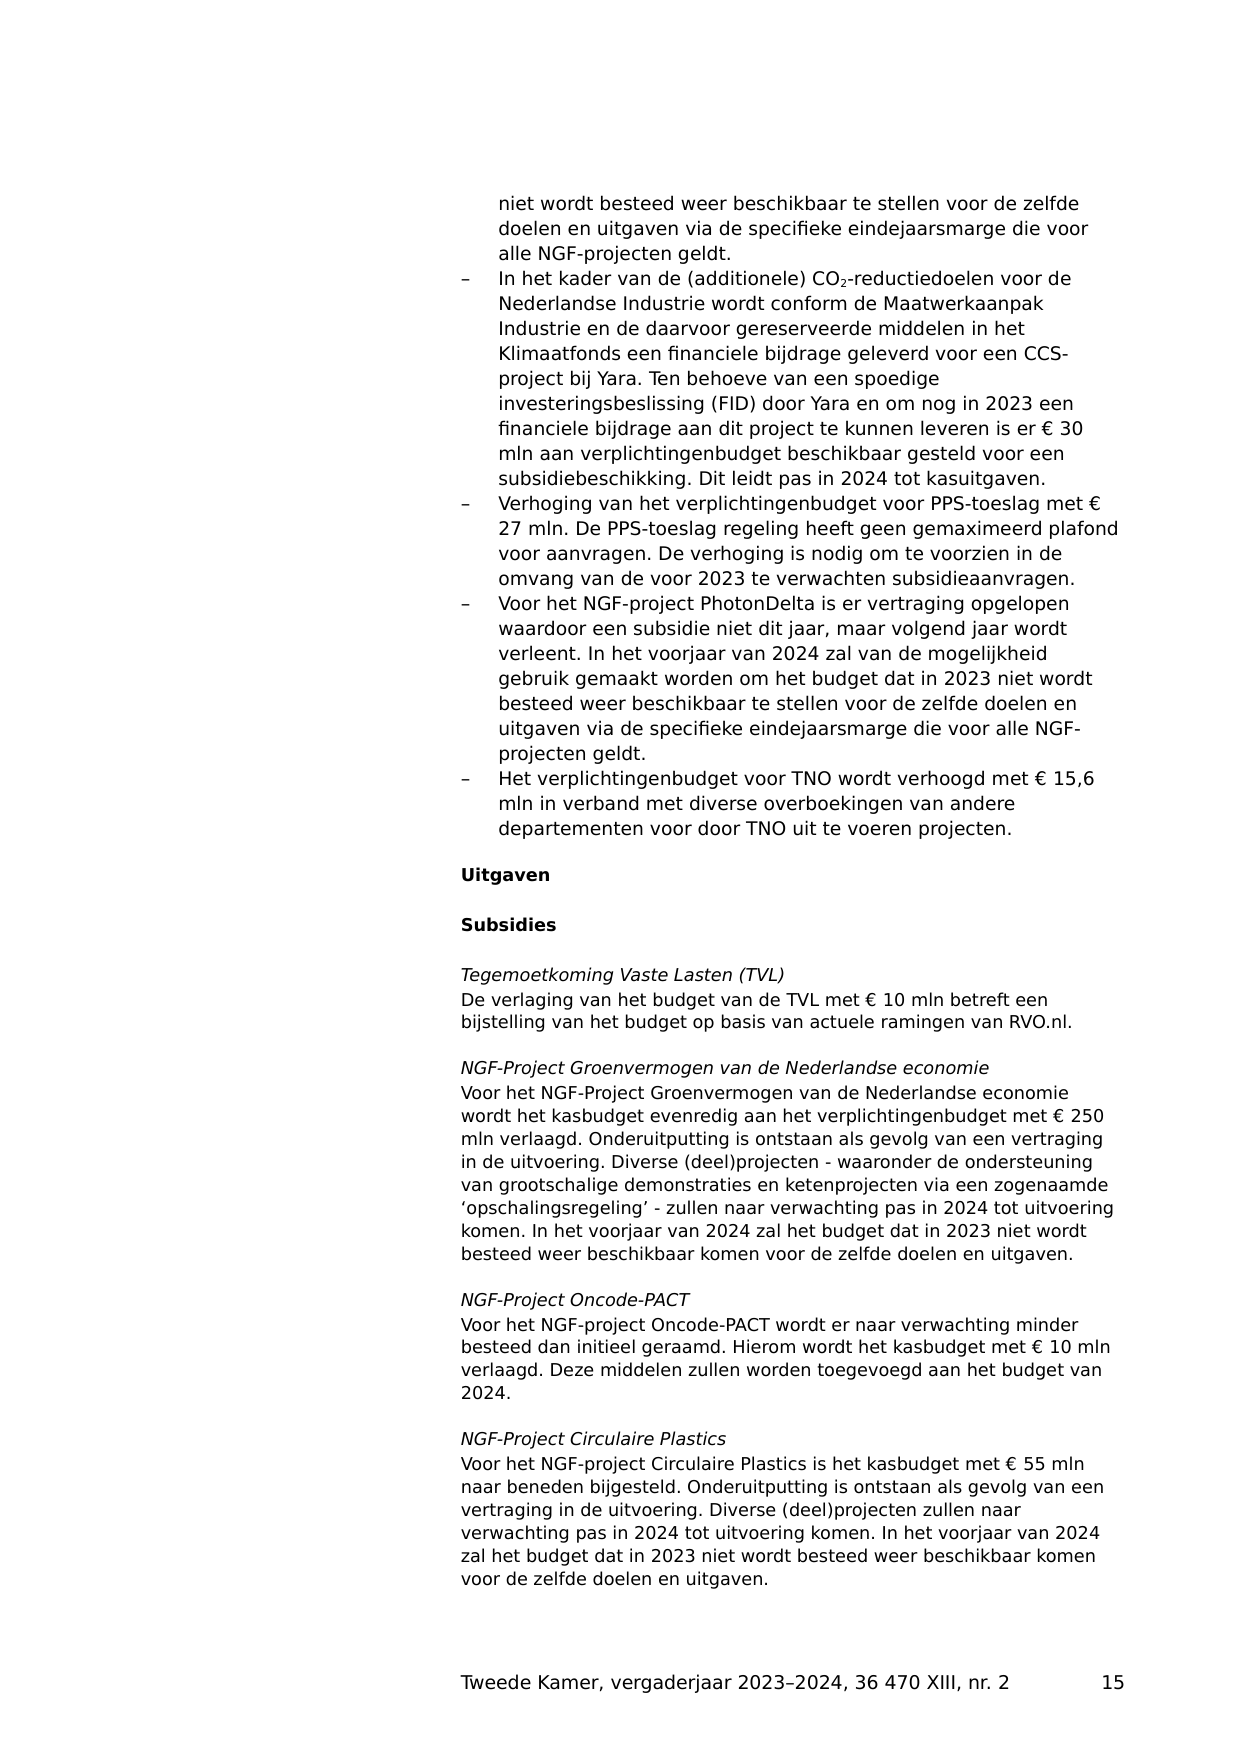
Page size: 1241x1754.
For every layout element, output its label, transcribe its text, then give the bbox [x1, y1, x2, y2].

list niet wordt besteed weer beschikbaar te stellen voor de zelfde doelen en uitgaven via de specifieke eindejaarsmarge die voor alle NGF-projecten geldt. [461, 191, 1125, 266]
text Voor het NGF-project Circulaire Plastics is het kasbudget met € 55 mln naar beneden bijgesteld. Onderuitputting is ontstaan als gevolg van een vertraging in de uitvoering. Diverse (deel)projecten zullen naar verwachting pas in 2024 tot uitvoering komen. In het voorjaar van 2024 zal het budget dat in 2023 niet wordt besteed weer beschikbaar komen voor de zelfde doelen en uitgaven. [461, 1452, 1125, 1590]
list Het verplichtingenbudget voor TNO wordt verhoogd met € 15,6 mln in verband met diverse overboekingen van andere departementen voor door TNO uit te voeren projecten. [461, 766, 1125, 841]
list Voor het NGF-project PhotonDelta is er vertraging opgelopen waardoor een subsidie niet dit jaar, maar volgend jaar wordt verleent. In het voorjaar van 2024 zal van de mogelijkheid gebruik gemaakt worden om het budget dat in 2023 niet wordt besteed weer beschikbaar te stellen voor de zelfde doelen en uitgaven via de specifieke eindejaarsmarge die voor alle NGF-projecten geldt. [461, 591, 1125, 766]
text Subsidies [461, 913, 1125, 936]
list Verhoging van het verplichtingenbudget voor PPS-toeslag met € 27 mln. De PPS-toeslag regeling heeft geen gemaximeerd plafond voor aanvragen. De verhoging is nodig om te voorzien in de omvang van de voor 2023 te verwachten subsidieaanvragen. [461, 491, 1125, 591]
text De verlaging van het budget van de TVL met € 10 mln betreft een bijstelling van het budget op basis van actuele ramingen van RVO.nl. [461, 988, 1125, 1033]
text Uitgaven [461, 863, 1125, 886]
text Voor het NGF-Project Groenvermogen van de Nederlandse economie wordt het kasbudget evenredig aan het verplichtingenbudget met € 250 mln verlaagd. Onderuitputting is ontstaan als gevolg van een vertraging in de uitvoering. Diverse (deel)projecten - waaronder de ondersteuning van grootschalige demonstraties en ketenprojecten via een zogenaamde ‘opschalingsregeling’ - zullen naar verwachting pas in 2024 tot uitvoering komen. In het voorjaar van 2024 zal het budget dat in 2023 niet wordt besteed weer beschikbaar komen voor de zelfde doelen en uitgaven. [461, 1081, 1125, 1265]
list In het kader van de (additionele) CO2-reductiedoelen voor de Nederlandse Industrie wordt conform de Maatwerkaanpak Industrie en de daarvoor gereserveerde middelen in het Klimaatfonds een financiele bijdrage geleverd voor een CCS-project bij Yara. Ten behoeve van een spoedige investeringsbeslissing (FID) door Yara en om nog in 2023 een financiele bijdrage aan dit project te kunnen leveren is er € 30 mln aan verplichtingenbudget beschikbaar gesteld voor een subsidiebeschikking. Dit leidt pas in 2024 tot kasuitgaven. [461, 266, 1125, 491]
text NGF-Project Oncode-PACT [461, 1288, 1125, 1311]
text Tegemoetkoming Vaste Lasten (TVL) [461, 963, 1125, 986]
text NGF-Project Circulaire Plastics [461, 1427, 1125, 1450]
text Voor het NGF-project Oncode-PACT wordt er naar verwachting minder besteed dan initieel geraamd. Hierom wordt het kasbudget met € 10 mln verlaagd. Deze middelen zullen worden toegevoegd aan het budget van 2024. [461, 1313, 1125, 1404]
text NGF-Project Groenvermogen van de Nederlandse economie [461, 1056, 1125, 1079]
